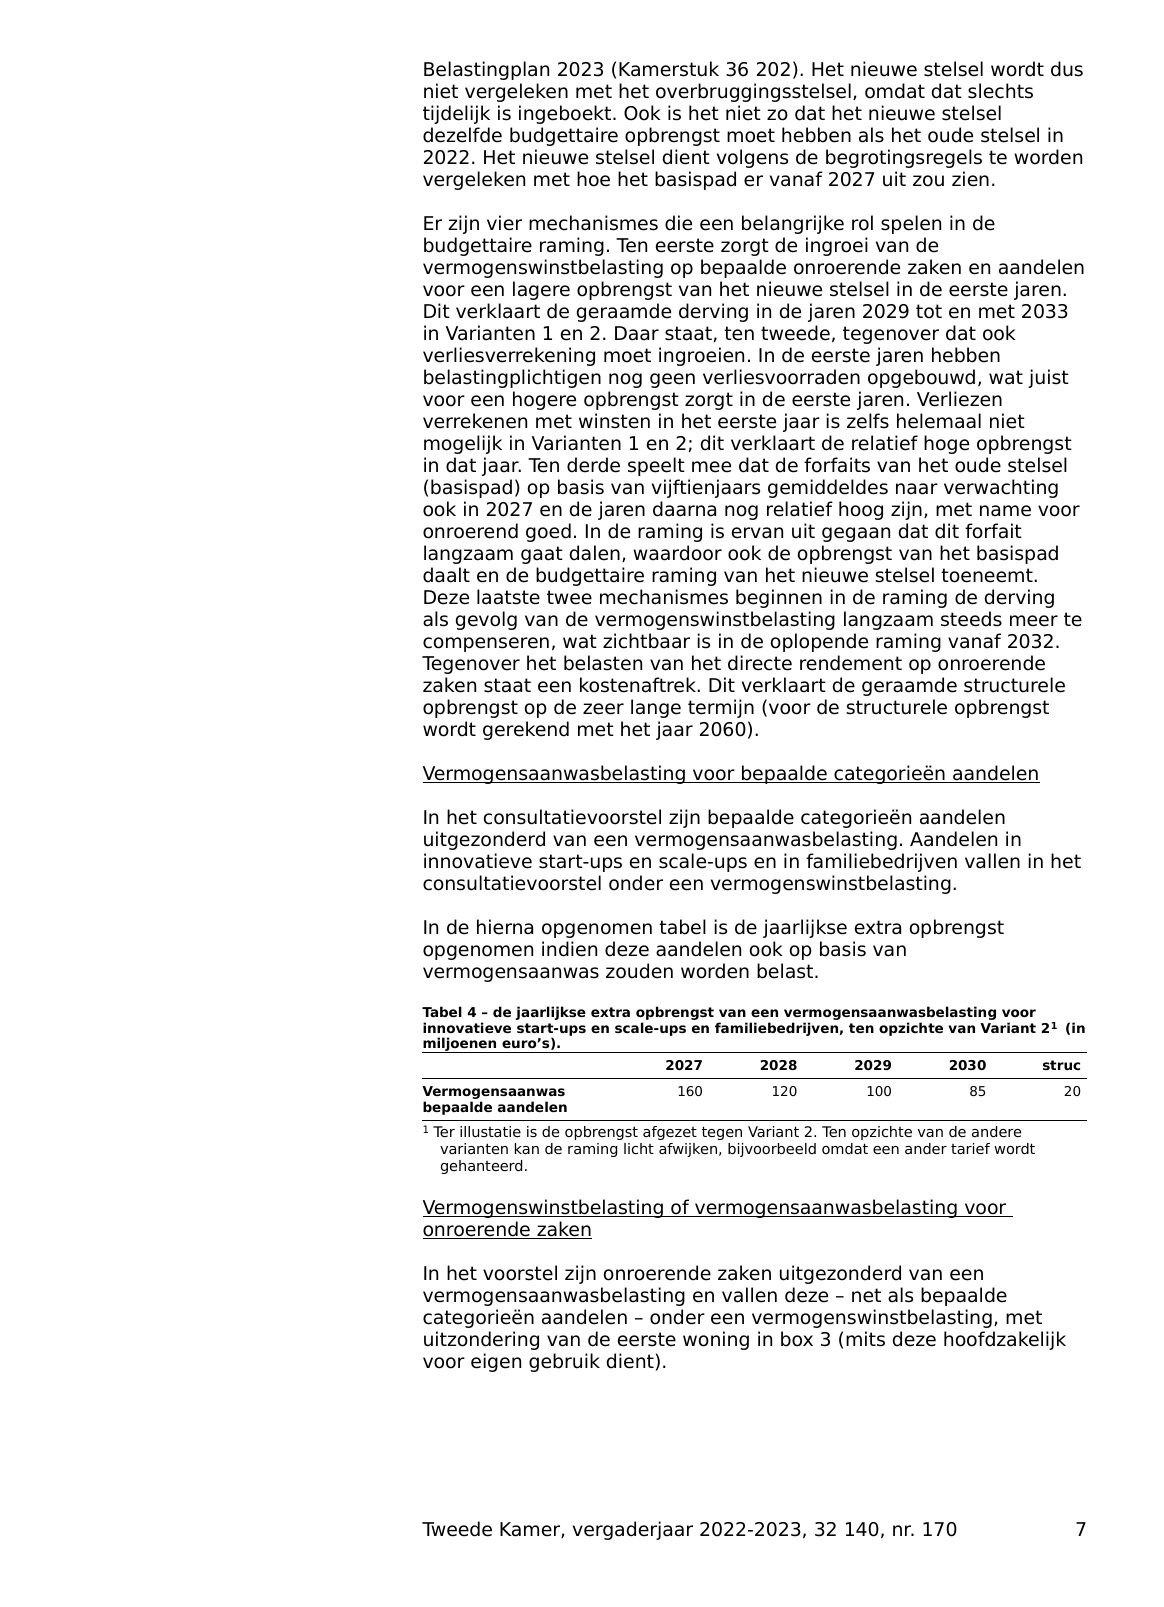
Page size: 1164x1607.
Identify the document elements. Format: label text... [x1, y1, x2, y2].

table_header Tabel 4 – de jaarlijkse extra opbrengst van een vermogensaanwasbelasting voor innovatieve start-ups en scale-ups en familiebedrijven, ten opzichte van Variant 21 (in miljoenen euro’s). [422, 1005, 1087, 1052]
table_cell 120 [709, 1079, 803, 1120]
table_cell [422, 1053, 614, 1078]
text In de hierna opgenomen tabel is de jaarlijkse extra opbrengst opgenomen indien deze aandelen ook op basis van vermogensaanwas zouden worden belast. [422, 917, 1087, 983]
table_cell 100 [803, 1079, 898, 1120]
text In het voorstel zijn onroerende zaken uitgezonderd van een vermogensaanwasbelasting en vallen deze – net als bepaalde categorieën aandelen – onder een vermogenswinstbelasting, met uitzondering van de eerste woning in box 3 (mits deze hoofdzakelijk voor eigen gebruik dient). [422, 1263, 1087, 1373]
table_cell 1 Ter illustatie is de opbrengst afgezet tegen Variant 2. Ten opzichte van de andere varianten kan de raming licht afwijken, bijvoorbeeld omdat een ander tarief wordt gehanteerd. [422, 1121, 1087, 1175]
table_cell Vermogensaanwas bepaalde aandelen [422, 1079, 614, 1120]
table_cell 160 [614, 1079, 709, 1120]
text Belastingplan 2023 (Kamerstuk 36 202). Het nieuwe stelsel wordt dus niet vergeleken met het overbruggingsstelsel, omdat dat slechts tijdelijk is ingeboekt. Ook is het niet zo dat het nieuwe stelsel dezelfde budgettaire opbrengst moet hebben als het oude stelsel in 2022. Het nieuwe stelsel dient volgens de begrotingsregels te worden vergeleken met hoe het basispad er vanaf 2027 uit zou zien. [422, 59, 1087, 191]
subtitle Vermogensaanwasbelasting voor bepaalde categorieën aandelen [422, 763, 1087, 785]
text In het consultatievoorstel zijn bepaalde categorieën aandelen uitgezonderd van een vermogensaanwasbelasting. Aandelen in innovatieve start-ups en scale-ups en in familiebedrijven vallen in het consultatievoorstel onder een vermogenswinstbelasting. [422, 807, 1087, 895]
table_cell 2028 [709, 1053, 803, 1078]
subtitle Vermogenswinstbelasting of vermogensaanwasbelasting voor onroerende zaken [422, 1197, 1087, 1241]
table_cell 2030 [898, 1053, 992, 1078]
text Er zijn vier mechanismes die een belangrijke rol spelen in de budgettaire raming. Ten eerste zorgt de ingroei van de vermogenswinstbelasting op bepaalde onroerende zaken en aandelen voor een lagere opbrengst van het nieuwe stelsel in de eerste jaren. Dit verklaart de geraamde derving in de jaren 2029 tot en met 2033 in Varianten 1 en 2. Daar staat, ten tweede, tegenover dat ook verliesverrekening moet ingroeien. In de eerste jaren hebben belastingplichtigen nog geen verliesvoorraden opgebouwd, wat juist voor een hogere opbrengst zorgt in de eerste jaren. Verliezen verrekenen met winsten in het eerste jaar is zelfs helemaal niet mogelijk in Varianten 1 en 2; dit verklaart de relatief hoge opbrengst in dat jaar. Ten derde speelt mee dat de forfaits van het oude stelsel (basispad) op basis van vijftienjaars gemiddeldes naar verwachting ook in 2027 en de jaren daarna nog relatief hoog zijn, met name voor onroerend goed. In de raming is ervan uit gegaan dat dit forfait langzaam gaat dalen, waardoor ook de opbrengst van het basispad daalt en de budgettaire raming van het nieuwe stelsel toeneemt. Deze laatste twee mechanismes beginnen in de raming de derving als gevolg van de vermogenswinstbelasting langzaam steeds meer te compenseren, wat zichtbaar is in de oplopende raming vanaf 2032. Tegenover het belasten van het directe rendement op onroerende zaken staat een kostenaftrek. Dit verklaart de geraamde structurele opbrengst op de zeer lange termijn (voor de structurele opbrengst wordt gerekend met het jaar 2060). [422, 213, 1087, 741]
table_cell 85 [898, 1079, 992, 1120]
table_cell 2029 [803, 1053, 898, 1078]
table_cell struc [992, 1053, 1087, 1078]
table_cell 2027 [614, 1053, 709, 1078]
table_cell 20 [992, 1079, 1087, 1120]
